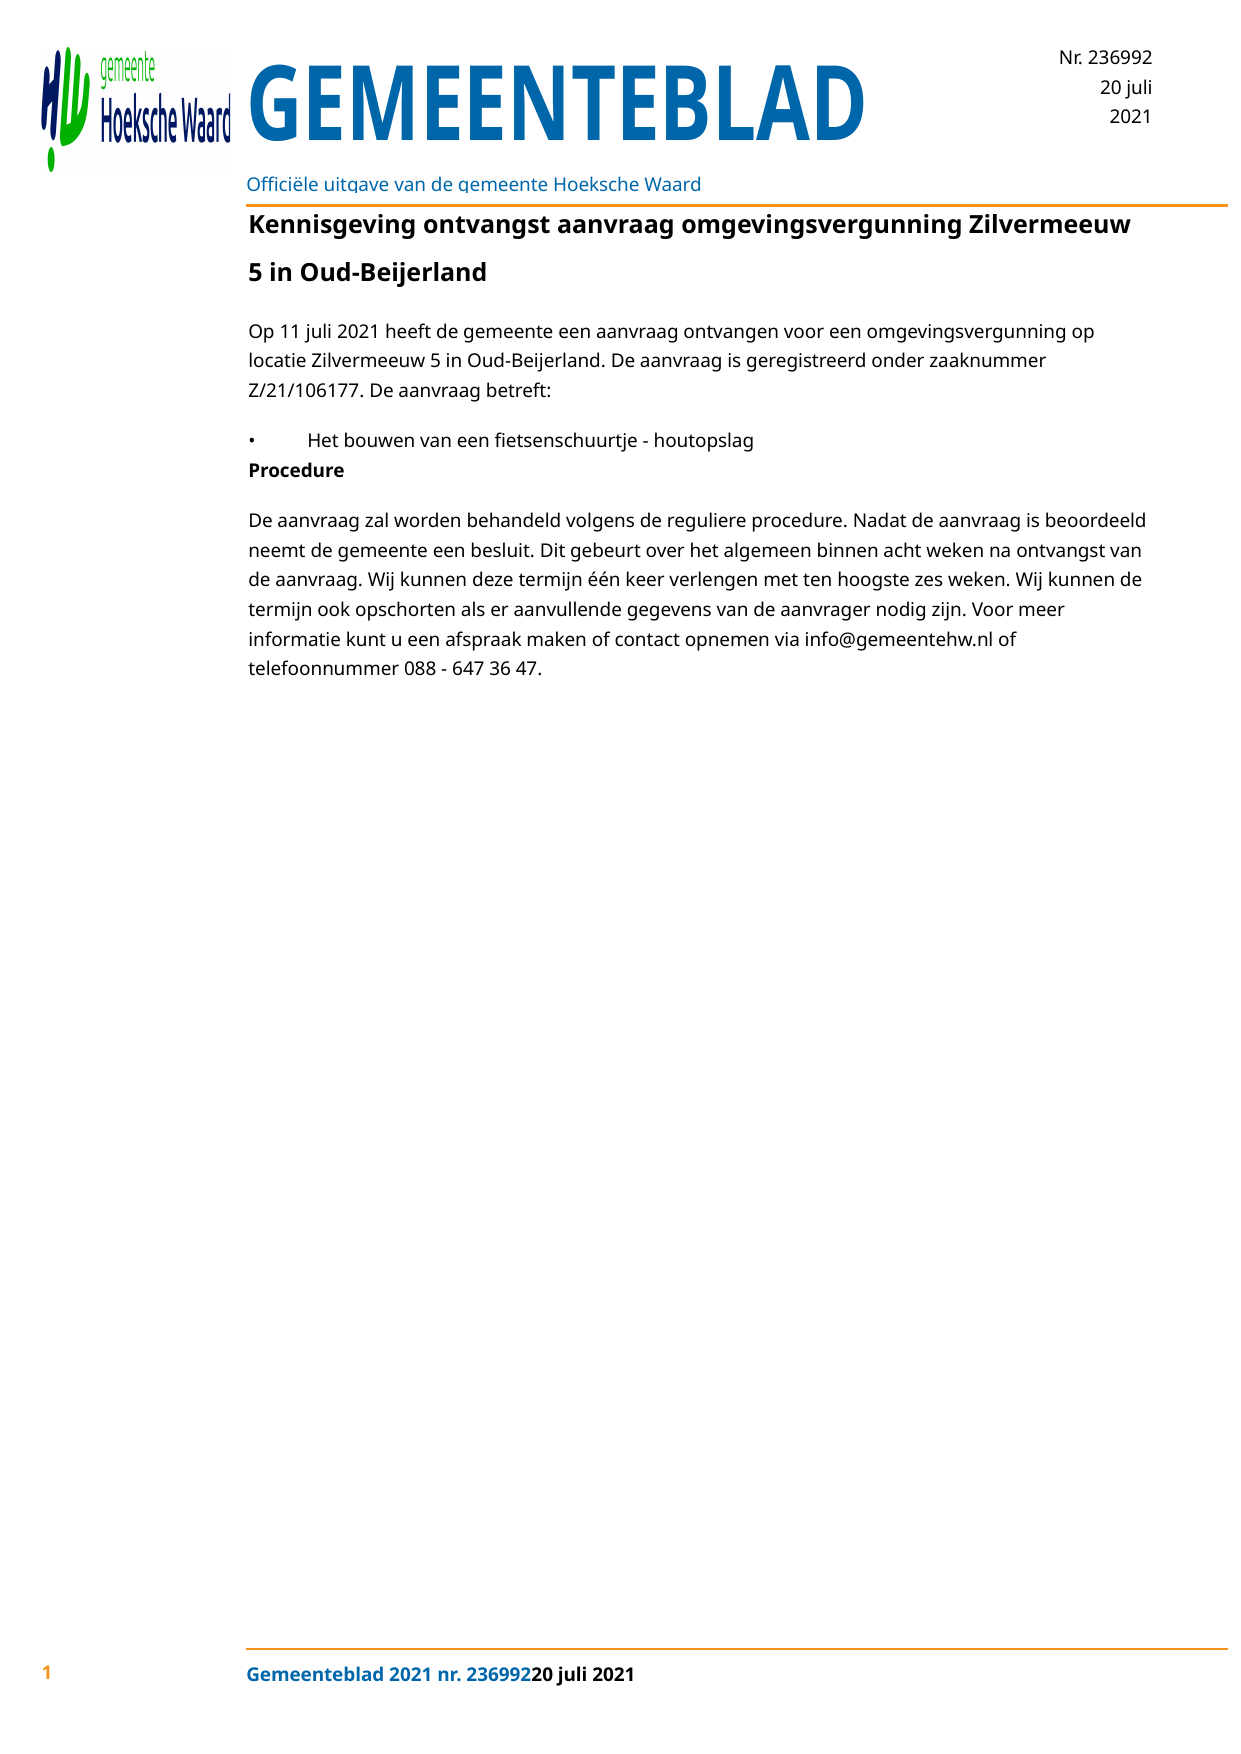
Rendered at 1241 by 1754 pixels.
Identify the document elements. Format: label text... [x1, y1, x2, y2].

text Procedure [248, 457, 1152, 483]
text Kennisgeving ontvangst aanvraag omgevingsvergunning Zilvermeeuw 5 in Oud-Beijerland [248, 207, 1152, 288]
picture [41, 47, 231, 172]
text De aanvraag zal worden behandeld volgens de reguliere procedure. Nadat de aanvraag is beoordeeld neemt de gemeente een besluit. Dit gebeurt over het algemeen binnen acht weken na ontvangst van de aanvraag. Wij kunnen deze termijn één keer verlengen met ten hoogste zes weken. Wij kunnen de termijn ook opschorten als er aanvullende gegevens van de aanvrager nodig zijn. Voor meer informatie kunt u een afspraak maken of contact opnemen via info@gemeentehw.nl of telefoonnummer 088 - 647 36 47. [248, 507, 1152, 681]
list Het bouwen van een fietsenschuurtje - houtopslag [248, 427, 1152, 453]
text Op 11 juli 2021 heeft de gemeente een aanvraag ontvangen voor een omgevingsvergunning op locatie Zilvermeeuw 5 in Oud-Beijerland. De aanvraag is geregistreerd onder zaaknummer Z/21/106177. De aanvraag betreft: [248, 318, 1152, 403]
